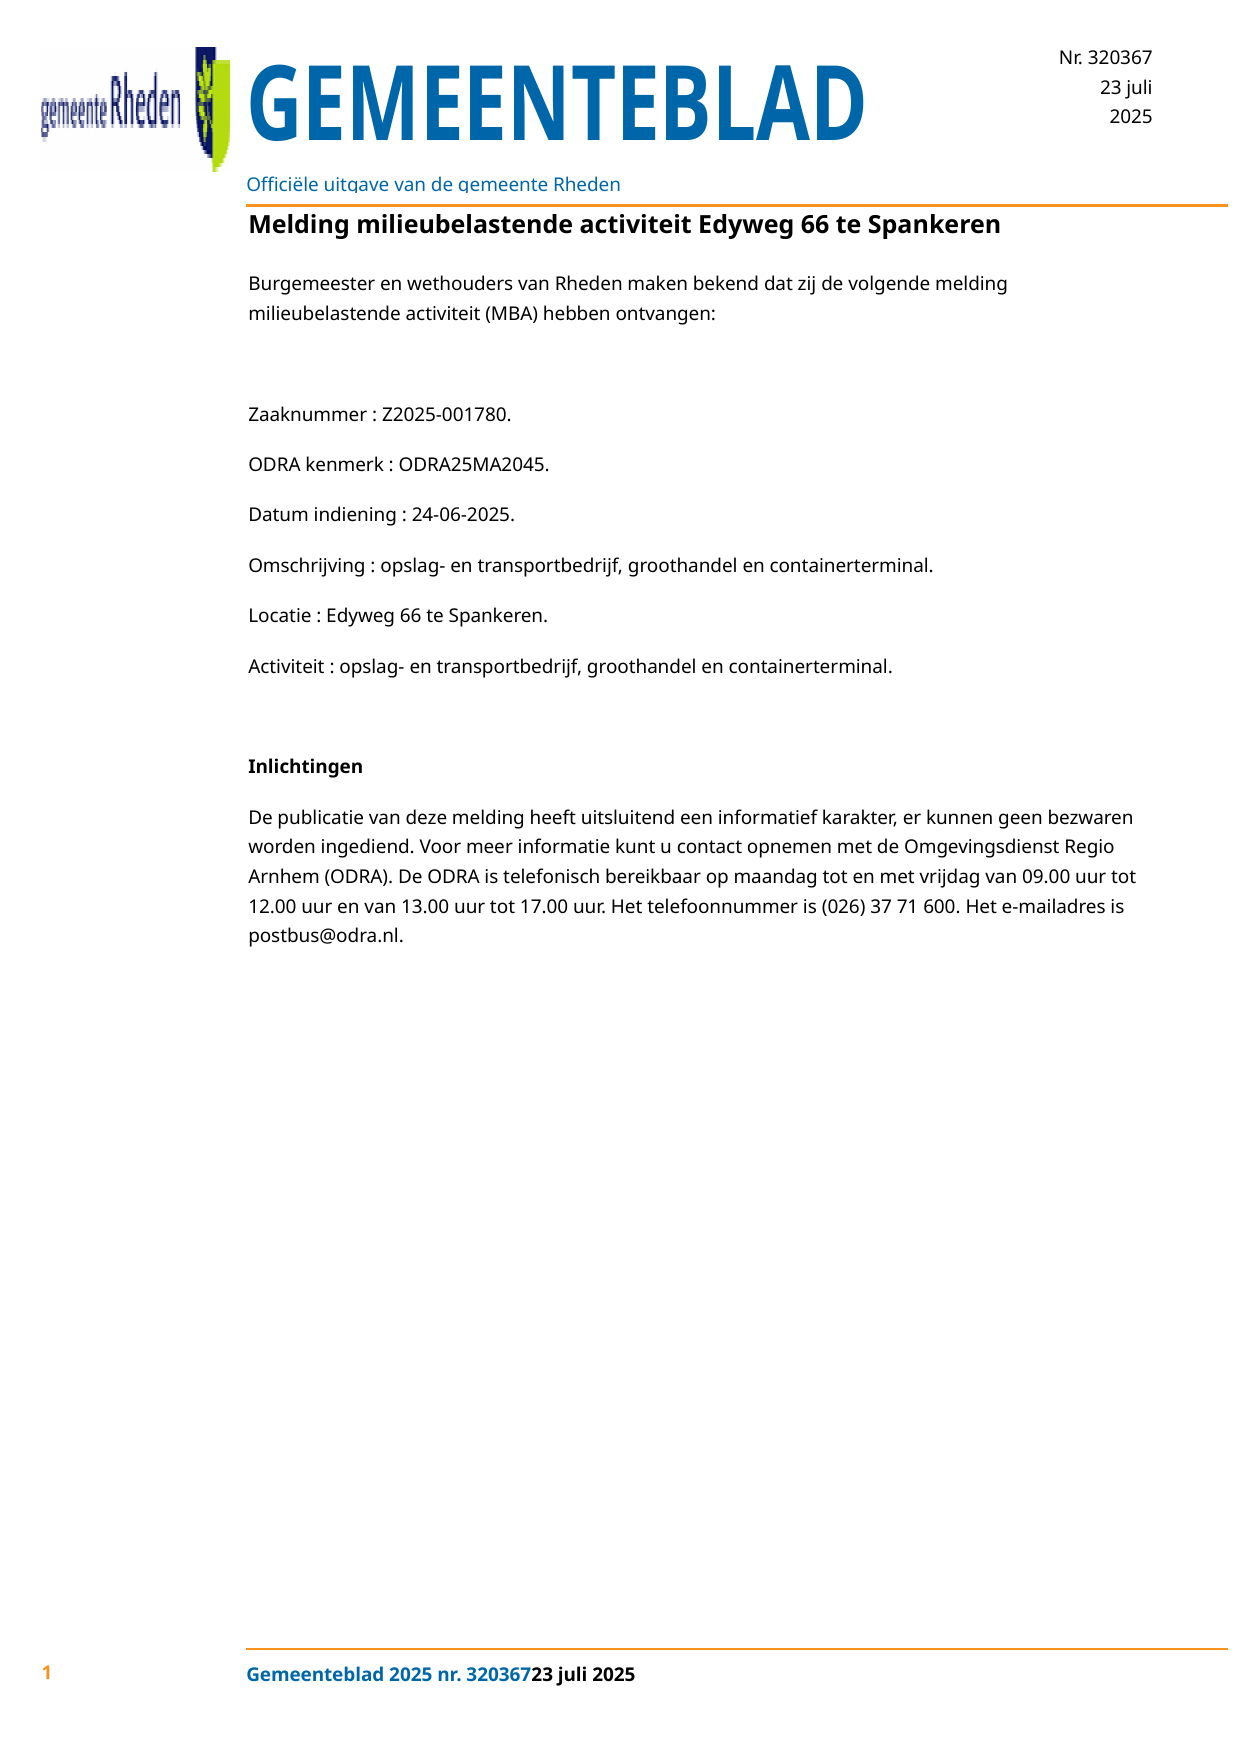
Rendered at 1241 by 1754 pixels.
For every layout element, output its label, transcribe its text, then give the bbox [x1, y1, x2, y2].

text Burgemeester en wethouders van Rheden maken bekend dat zij de volgende melding milieubelastende activiteit (MBA) hebben ontvangen: [248, 270, 1152, 326]
text Datum indiening : 24-06-2025. [248, 502, 1152, 527]
text Inlichtingen [248, 754, 1152, 779]
text Melding milieubelastende activiteit Edyweg 66 te Spankeren [248, 207, 1152, 241]
text De publicatie van deze melding heeft uitsluitend een informatief karakter, er kunnen geen bezwaren worden ingediend. Voor meer informatie kunt u contact opnemen met de Omgevingsdienst Regio Arnhem (ODRA). De ODRA is telefonisch bereikbaar op maandag tot en met vrijdag van 09.00 uur tot 12.00 uur en van 13.00 uur tot 17.00 uur. Het telefoonnummer is (026) 37 71 600. Het e-mailadres is postbus@odra.nl. [248, 804, 1152, 948]
text Activiteit : opslag- en transportbedrijf, groothandel en containerterminal. [248, 653, 1152, 678]
text Zaaknummer : Z2025-001780. [248, 401, 1152, 426]
picture [41, 47, 231, 172]
text Locatie : Edyweg 66 te Spankeren. [248, 602, 1152, 628]
text Omschrijving : opslag- en transportbedrijf, groothandel en containerterminal. [248, 552, 1152, 578]
text ODRA kenmerk : ODRA25MA2045. [248, 451, 1152, 477]
